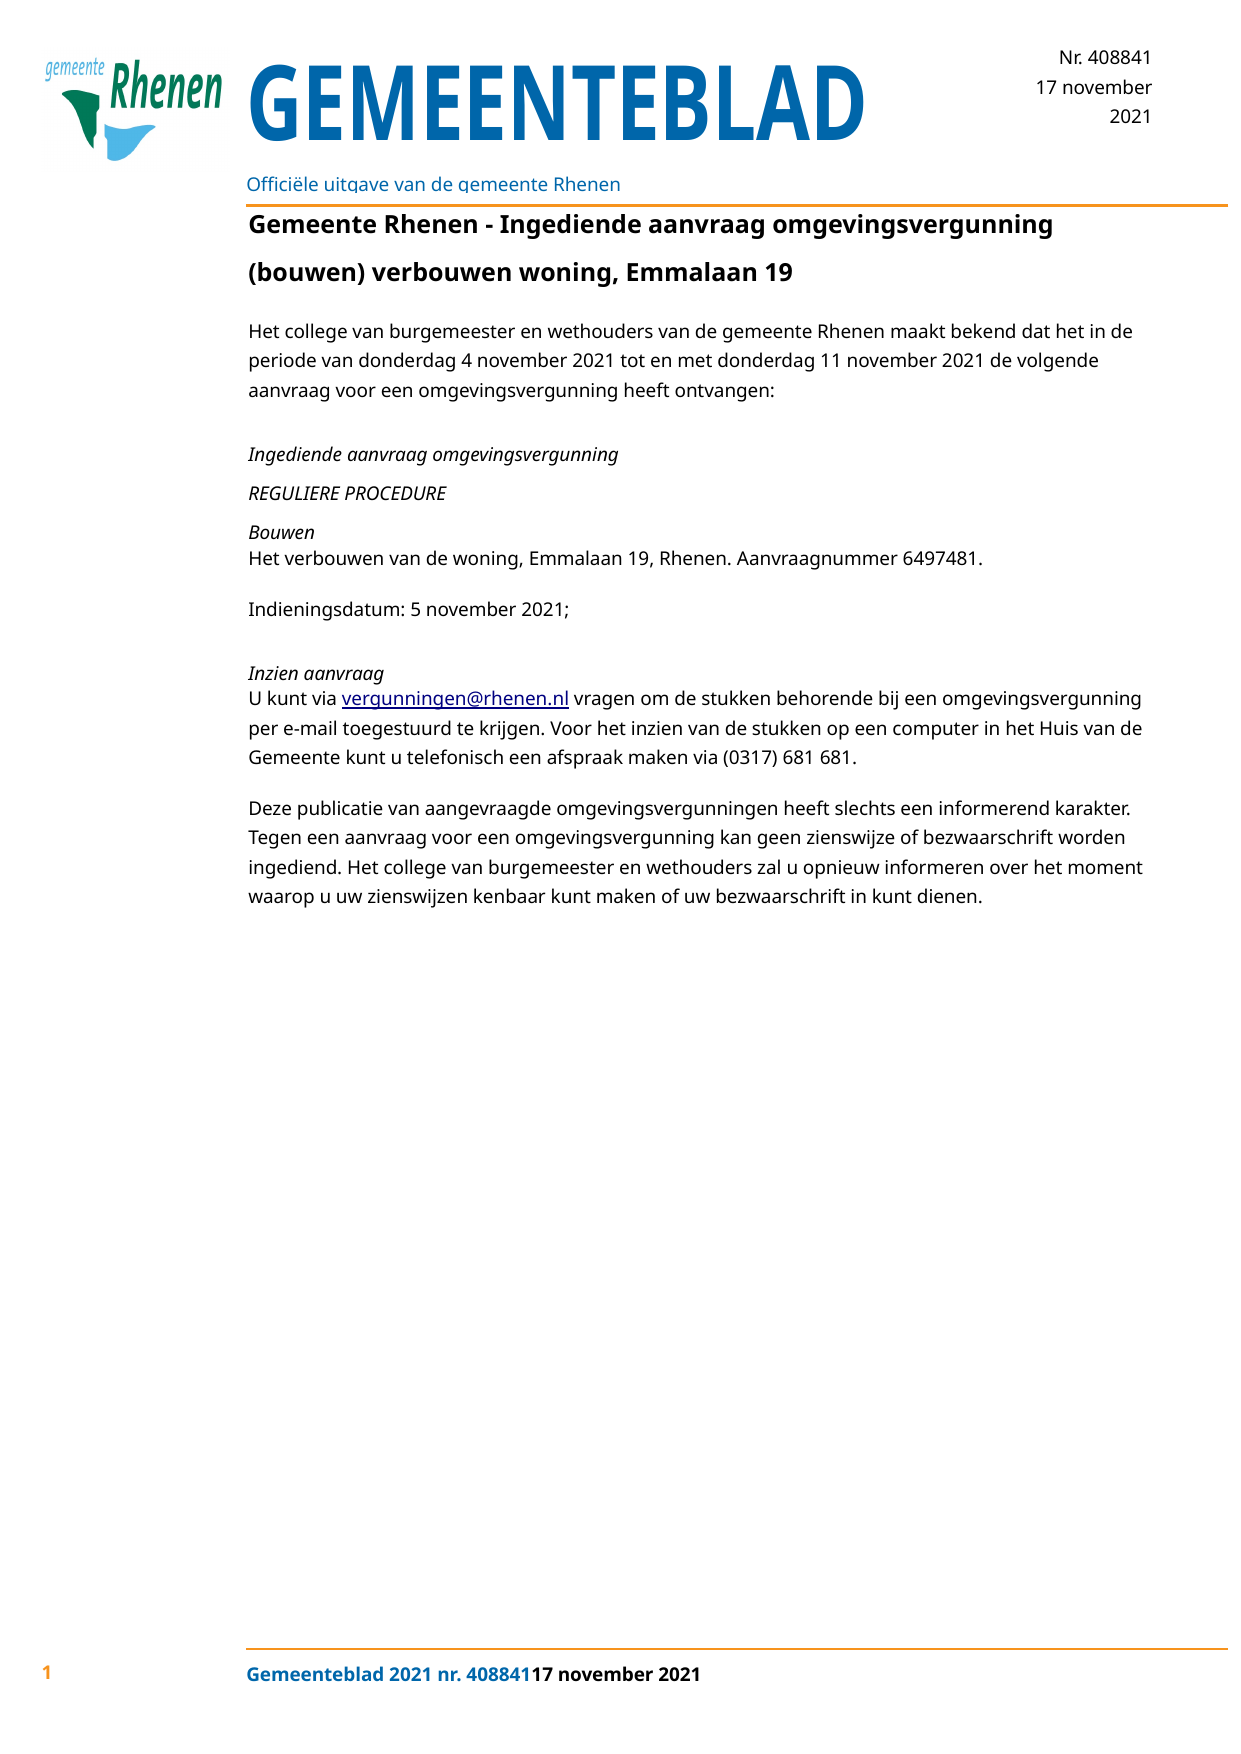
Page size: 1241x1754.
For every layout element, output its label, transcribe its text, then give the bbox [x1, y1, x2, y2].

text Bouwen [248, 519, 1152, 545]
text Ingediende aanvraag omgevingsvergunning [248, 441, 1152, 467]
text U kunt via vergunningen@rhenen.nl vragen om de stukken behorende bij een omgevingsvergunning per e-mail toegestuurd te krijgen. Voor het inzien van de stukken op een computer in het Huis van de Gemeente kunt u telefonisch een afspraak maken via (0317) 681 681. [248, 685, 1152, 770]
text Inzien aanvraag [248, 660, 1152, 685]
text Indieningsdatum: 5 november 2021; [248, 596, 1152, 621]
text Het verbouwen van de woning, Emmalaan 19, Rhenen. Aanvraagnummer 6497481. [248, 545, 1152, 571]
picture [41, 47, 231, 172]
text REGULIERE PROCEDURE [248, 480, 1152, 506]
text Het college van burgemeester en wethouders van de gemeente Rhenen maakt bekend dat het in de periode van donderdag 4 november 2021 tot en met donderdag 11 november 2021 de volgende aanvraag voor een omgevingsvergunning heeft ontvangen: [248, 318, 1152, 403]
text Deze publicatie van aangevraagde omgevingsvergunningen heeft slechts een informerend karakter. Tegen een aanvraag voor een omgevingsvergunning kan geen zienswijze of bezwaarschrift worden ingediend. Het college van burgemeester en wethouders zal u opnieuw informeren over het moment waarop u uw zienswijzen kenbaar kunt maken of uw bezwaarschrift in kunt dienen. [248, 795, 1152, 909]
text Gemeente Rhenen - Ingediende aanvraag omgevingsvergunning (bouwen) verbouwen woning, Emmalaan 19 [248, 207, 1152, 288]
